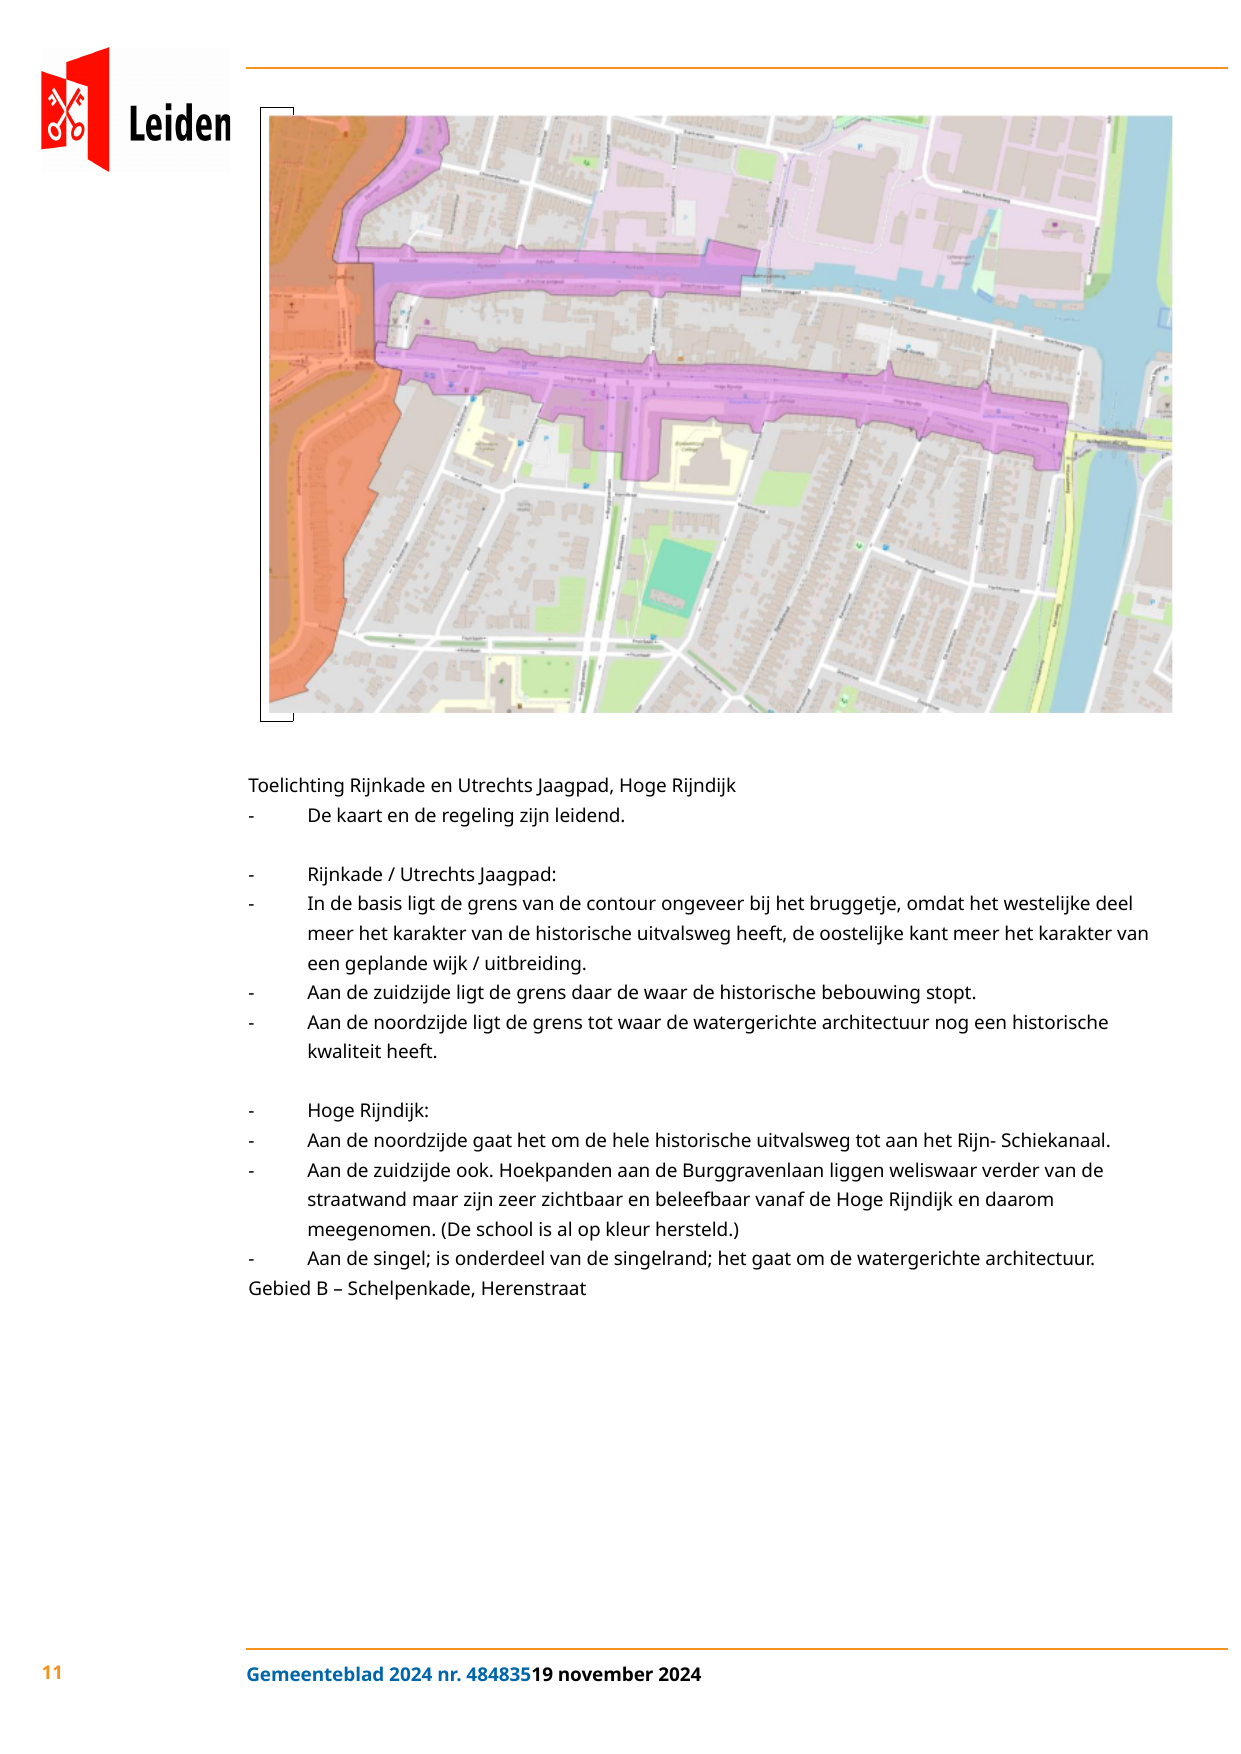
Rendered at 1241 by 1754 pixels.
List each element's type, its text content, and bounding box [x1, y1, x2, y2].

list Hoge Rijndijk: [248, 1098, 1152, 1123]
list Aan de singel; is onderdeel van de singelrand; het gaat om de watergerichte architectuur. [248, 1246, 1152, 1271]
list De kaart en de regeling zijn leidend. [248, 802, 1152, 827]
list Aan de zuidzijde ook. Hoekpanden aan de Burggravenlaan liggen weliswaar verder van de straatwand maar zijn zeer zichtbaar en beleefbaar vanaf de Hoge Rijndijk en daarom meegenomen. (De school is al op kleur hersteld.) [248, 1157, 1152, 1242]
list Aan de noordzijde gaat het om de hele historische uitvalsweg tot aan het Rijn- Schiekanaal. [248, 1127, 1152, 1153]
list Aan de noordzijde ligt de grens tot waar de watergerichte architectuur nog een historische kwaliteit heeft. [248, 1009, 1152, 1064]
list Rijnkade / Utrechts Jaagpad: [248, 861, 1152, 887]
text Gebied B – Schelpenkade, Herenstraat [248, 1275, 1152, 1301]
list In de basis ligt de grens van de contour ongeveer bij het bruggetje, omdat het westelijke deel meer het karakter van de historische uitvalsweg heeft, de oostelijke kant meer het karakter van een geplande wijk / uitbreiding. [248, 891, 1152, 975]
text Toelichting Rijnkade en Utrechts Jaagpad, Hoge Rijndijk [248, 772, 1152, 798]
picture [268, 115, 1173, 713]
list Aan de zuidzijde ligt de grens daar de waar de historische bebouwing stopt. [248, 979, 1152, 1005]
picture [41, 47, 231, 172]
